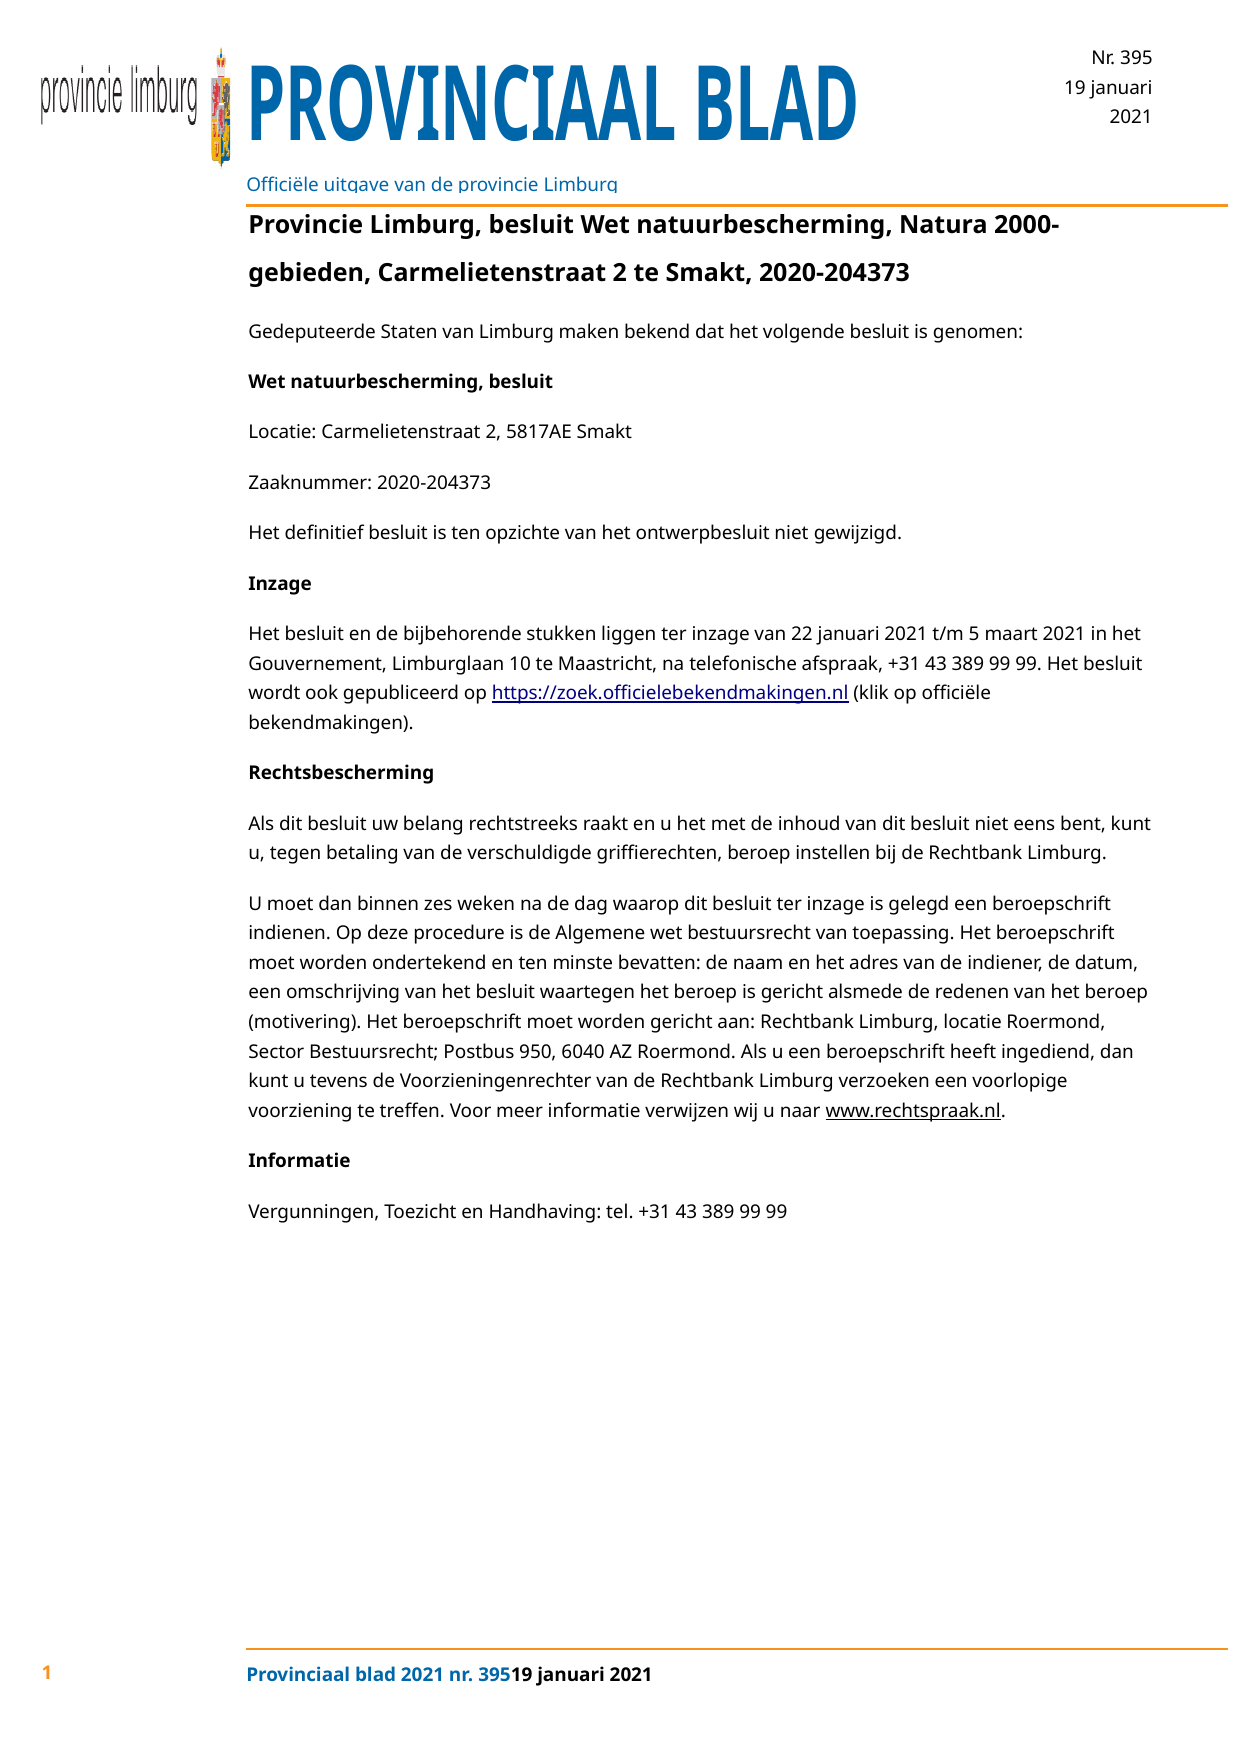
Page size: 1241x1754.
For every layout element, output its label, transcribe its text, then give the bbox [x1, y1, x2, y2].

text Wet natuurbescherming, besluit [248, 368, 1152, 394]
text Rechtsbescherming [248, 759, 1152, 785]
text Het definitief besluit is ten opzichte van het ontwerpbesluit niet gewijzigd. [248, 519, 1152, 545]
text Als dit besluit uw belang rechtstreeks raakt en u het met de inhoud van dit besluit niet eens bent, kunt u, tegen betaling van de verschuldigde griffierechten, beroep instellen bij de Rechtbank Limburg. [248, 810, 1152, 865]
text U moet dan binnen zes weken na de dag waarop dit besluit ter inzage is gelegd een beroepschrift indienen. Op deze procedure is de Algemene wet bestuursrecht van toepassing. Het beroepschrift moet worden ondertekend en ten minste bevatten: de naam en het adres van de indiener, de datum, een omschrijving van het besluit waartegen het beroep is gericht alsmede de redenen van het beroep (motivering). Het beroepschrift moet worden gericht aan: Rechtbank Limburg, locatie Roermond, Sector Bestuursrecht; Postbus 950, 6040 AZ Roermond. Als u een beroepschrift heeft ingediend, dan kunt u tevens de Voorzieningenrechter van de Rechtbank Limburg verzoeken een voorlopige voorziening te treffen. Voor meer informatie verwijzen wij u naar www.rechtspraak.nl. [248, 890, 1152, 1123]
text Gedeputeerde Staten van Limburg maken bekend dat het volgende besluit is genomen: [248, 318, 1152, 344]
text Vergunningen, Toezicht en Handhaving: tel. +31 43 389 99 99 [248, 1198, 1152, 1224]
picture [41, 47, 231, 172]
text Inzage [248, 570, 1152, 596]
text Provincie Limburg, besluit Wet natuurbescherming, Natura 2000-gebieden, Carmelietenstraat 2 te Smakt, 2020-204373 [248, 207, 1152, 288]
text Locatie: Carmelietenstraat 2, 5817AE Smakt [248, 419, 1152, 444]
text Informatie [248, 1147, 1152, 1173]
text Het besluit en de bijbehorende stukken liggen ter inzage van 22 januari 2021 t/m 5 maart 2021 in het Gouvernement, Limburglaan 10 te Maastricht, na telefonische afspraak, +31 43 389 99 99. Het besluit wordt ook gepubliceerd op https://zoek.officielebekendmakingen.nl (klik op officiële bekendmakingen). [248, 620, 1152, 735]
text Zaaknummer: 2020-204373 [248, 469, 1152, 495]
